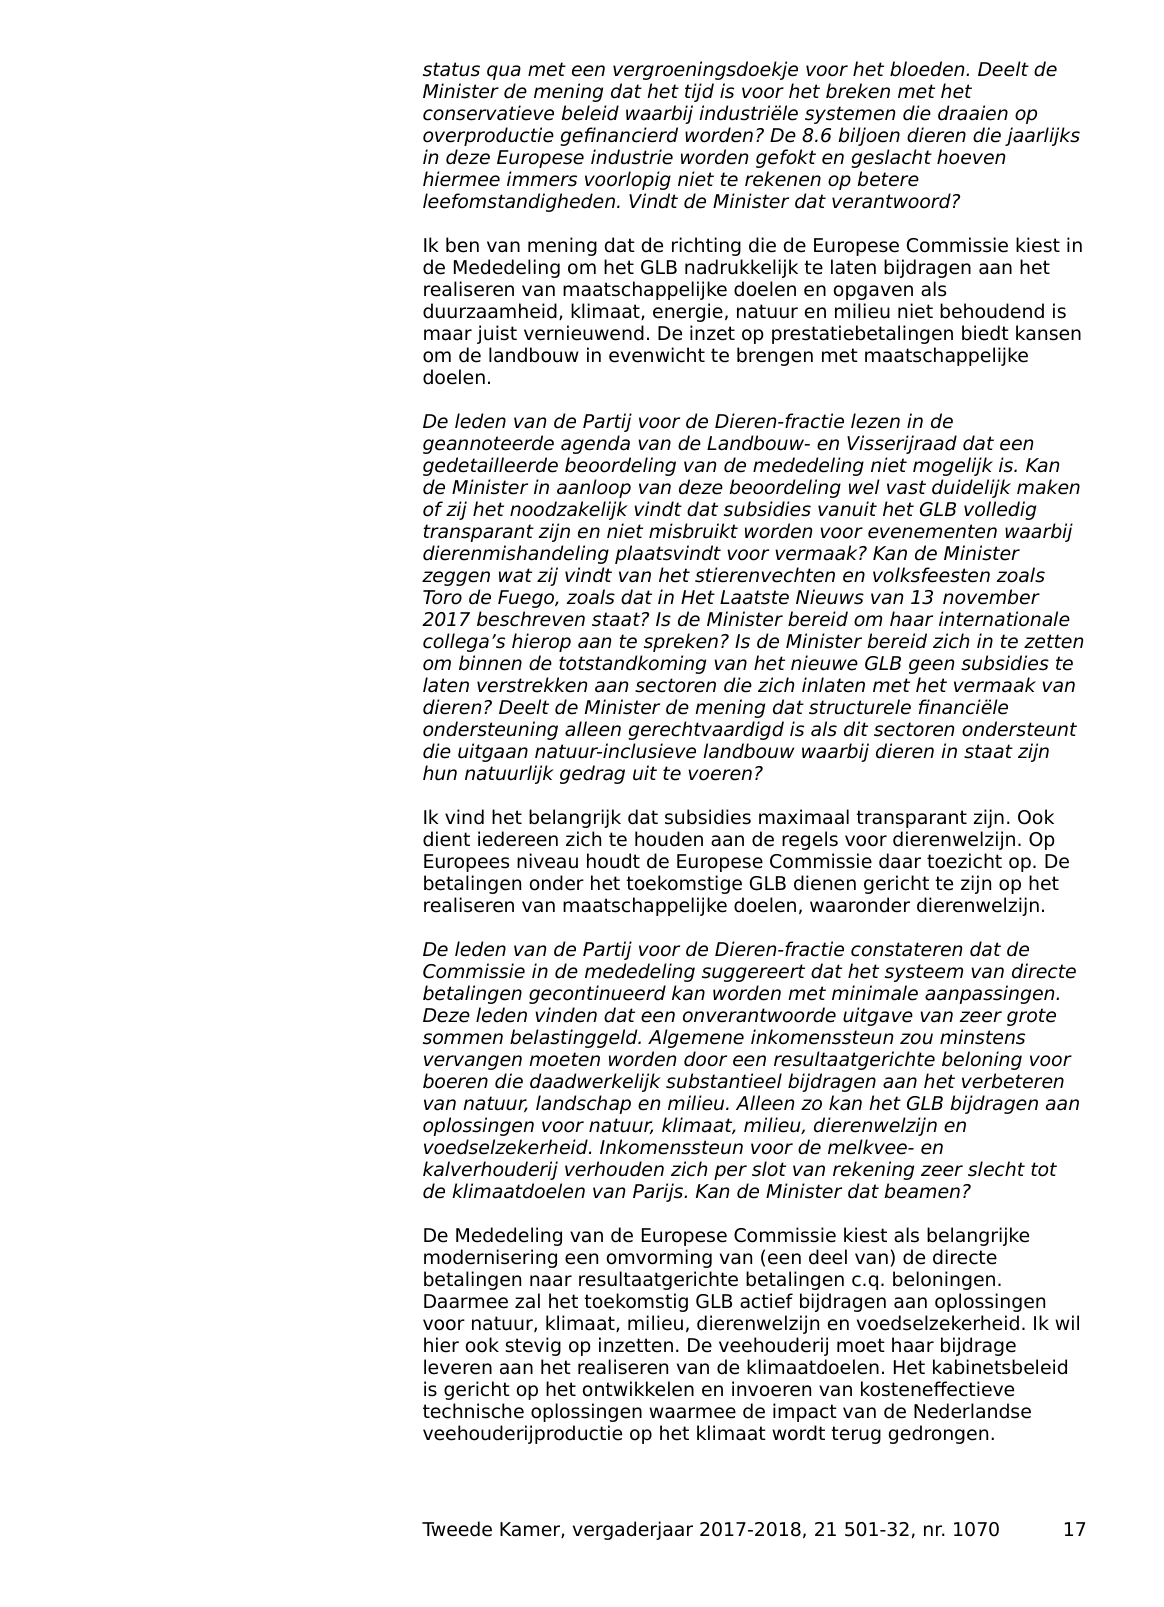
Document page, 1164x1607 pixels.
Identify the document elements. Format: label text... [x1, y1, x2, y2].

text De Mededeling van de Europese Commissie kiest als belangrijke modernisering een omvorming van (een deel van) de directe betalingen naar resultaatgerichte betalingen c.q. beloningen. Daarmee zal het toekomstig GLB actief bijdragen aan oplossingen voor natuur, klimaat, milieu, dierenwelzijn en voedselzekerheid. Ik wil hier ook stevig op inzetten. De veehouderij moet haar bijdrage leveren aan het realiseren van de klimaatdoelen. Het kabinetsbeleid is gericht op het ontwikkelen en invoeren van kosteneffectieve technische oplossingen waarmee de impact van de Nederlandse veehouderijproductie op het klimaat wordt terug gedrongen. [422, 1225, 1087, 1445]
text status qua met een vergroeningsdoekje voor het bloeden. Deelt de Minister de mening dat het tijd is voor het breken met het conservatieve beleid waarbij industriële systemen die draaien op overproductie gefinancierd worden? De 8.6 biljoen dieren die jaarlijks in deze Europese industrie worden gefokt en geslacht hoeven hiermee immers voorlopig niet te rekenen op betere leefomstandigheden. Vindt de Minister dat verantwoord? [422, 59, 1087, 213]
text De leden van de Partij voor de Dieren-fractie constateren dat de Commissie in de mededeling suggereert dat het systeem van directe betalingen gecontinueerd kan worden met minimale aanpassingen. Deze leden vinden dat een onverantwoorde uitgave van zeer grote sommen belastinggeld. Algemene inkomenssteun zou minstens vervangen moeten worden door een resultaatgerichte beloning voor boeren die daadwerkelijk substantieel bijdragen aan het verbeteren van natuur, landschap en milieu. Alleen zo kan het GLB bijdragen aan oplossingen voor natuur, klimaat, milieu, dierenwelzijn en voedselzekerheid. Inkomenssteun voor de melkvee- en kalverhouderij verhouden zich per slot van rekening zeer slecht tot de klimaatdoelen van Parijs. Kan de Minister dat beamen? [422, 939, 1087, 1203]
text Ik vind het belangrijk dat subsidies maximaal transparant zijn. Ook dient iedereen zich te houden aan de regels voor dierenwelzijn. Op Europees niveau houdt de Europese Commissie daar toezicht op. De betalingen onder het toekomstige GLB dienen gericht te zijn op het realiseren van maatschappelijke doelen, waaronder dierenwelzijn. [422, 807, 1087, 917]
text De leden van de Partij voor de Dieren-fractie lezen in de geannoteerde agenda van de Landbouw- en Visserijraad dat een gedetailleerde beoordeling van de mededeling niet mogelijk is. Kan de Minister in aanloop van deze beoordeling wel vast duidelijk maken of zij het noodzakelijk vindt dat subsidies vanuit het GLB volledig transparant zijn en niet misbruikt worden voor evenementen waarbij dierenmishandeling plaatsvindt voor vermaak? Kan de Minister zeggen wat zij vindt van het stierenvechten en volksfeesten zoals Toro de Fuego, zoals dat in Het Laatste Nieuws van 13 november 2017 beschreven staat? Is de Minister bereid om haar internationale collega’s hierop aan te spreken? Is de Minister bereid zich in te zetten om binnen de totstandkoming van het nieuwe GLB geen subsidies te laten verstrekken aan sectoren die zich inlaten met het vermaak van dieren? Deelt de Minister de mening dat structurele financiële ondersteuning alleen gerechtvaardigd is als dit sectoren ondersteunt die uitgaan natuur-inclusieve landbouw waarbij dieren in staat zijn hun natuurlijk gedrag uit te voeren? [422, 411, 1087, 785]
text Ik ben van mening dat de richting die de Europese Commissie kiest in de Mededeling om het GLB nadrukkelijk te laten bijdragen aan het realiseren van maatschappelijke doelen en opgaven als duurzaamheid, klimaat, energie, natuur en milieu niet behoudend is maar juist vernieuwend. De inzet op prestatiebetalingen biedt kansen om de landbouw in evenwicht te brengen met maatschappelijke doelen. [422, 235, 1087, 389]
